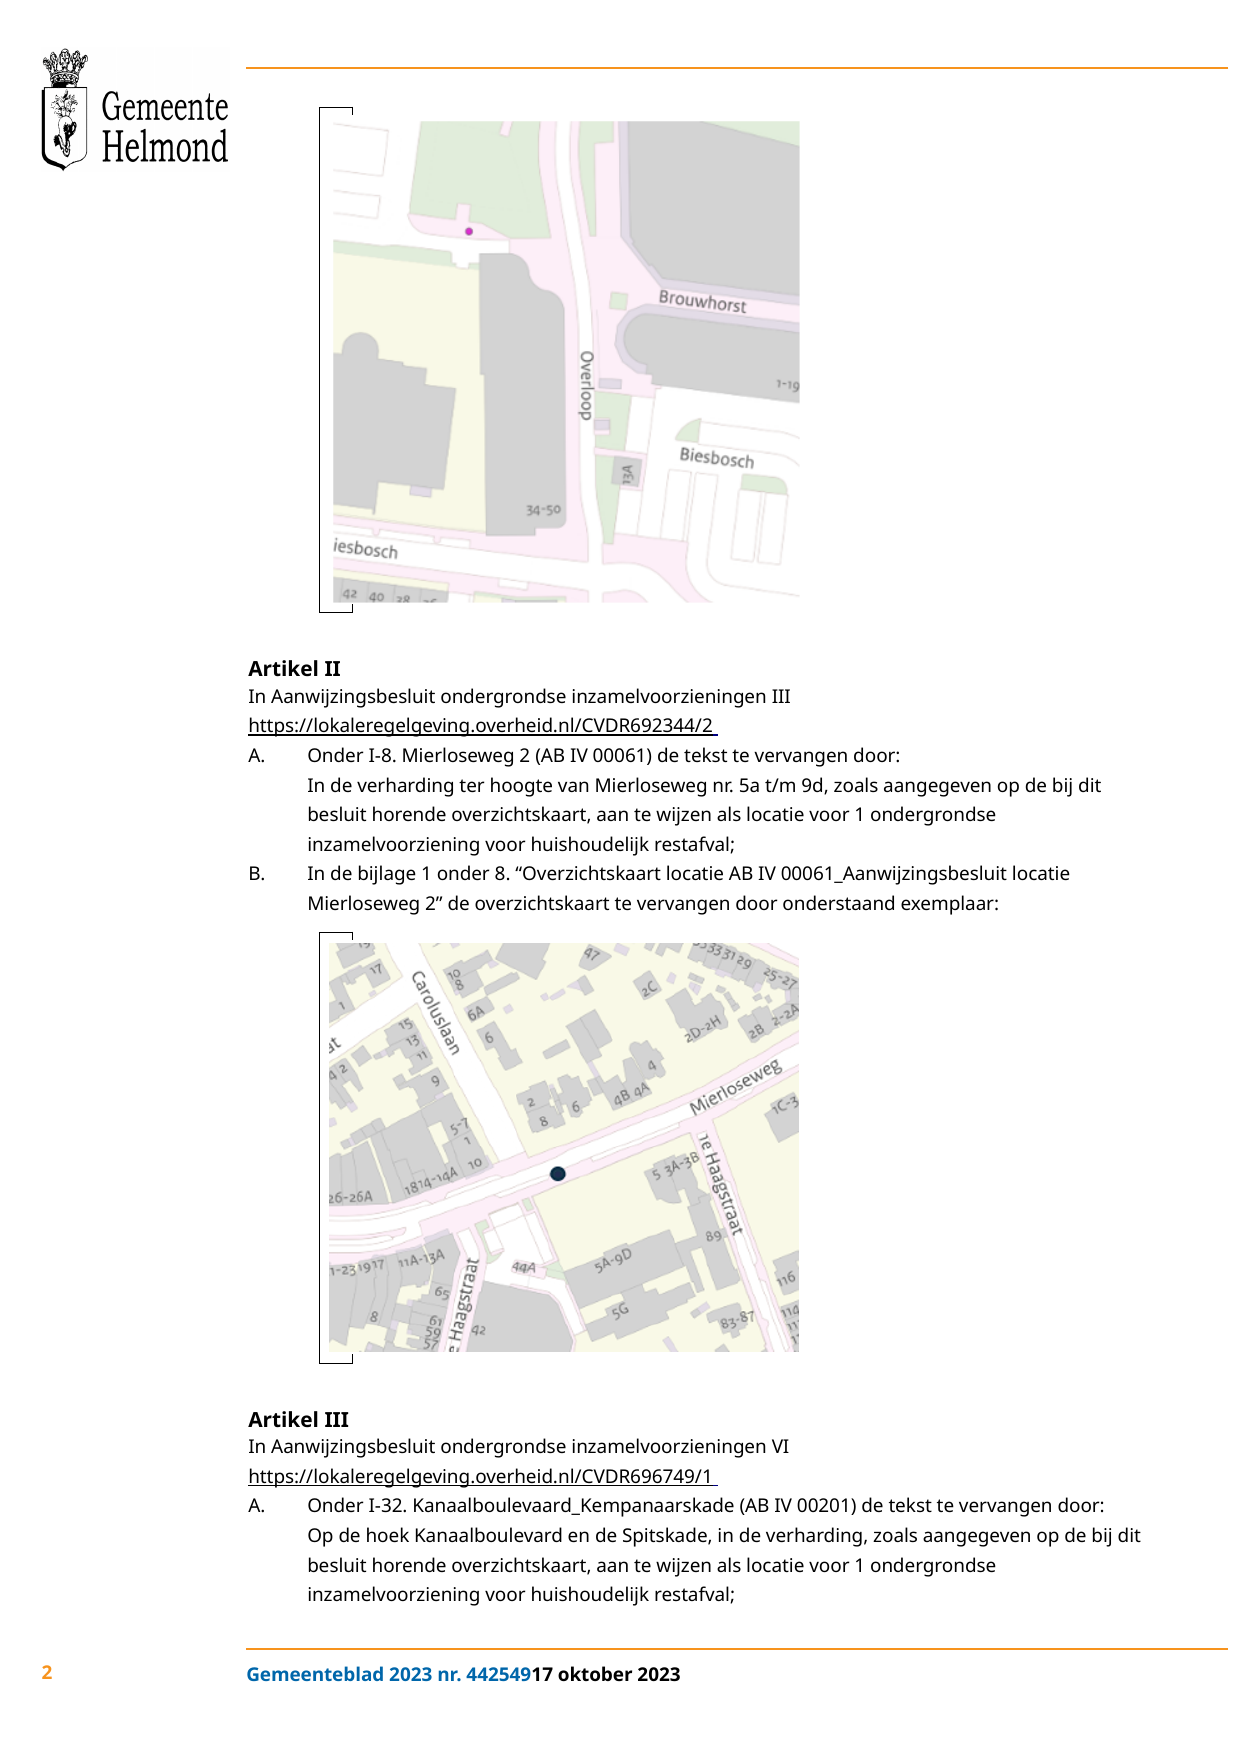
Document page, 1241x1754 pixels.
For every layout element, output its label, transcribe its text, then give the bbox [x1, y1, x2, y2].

picture [41, 47, 231, 172]
list Onder I-8. Mierloseweg 2 (AB IV 00061) de tekst te vervangen door: [248, 742, 1152, 768]
text Artikel III [248, 1405, 1152, 1433]
text In Aanwijzingsbesluit ondergrondse inzamelvoorzieningen III [248, 683, 1152, 709]
picture [327, 940, 801, 1354]
list Op de hoek Kanaalboulevard en de Spitskade, in de verharding, zoals aangegeven op de bij dit besluit horende overzichtskaart, aan te wijzen als locatie voor 1 ondergrondse inzamelvoorziening voor huishoudelijk restafval; [248, 1522, 1152, 1607]
picture [327, 115, 801, 604]
list In de verharding ter hoogte van Mierloseweg nr. 5a t/m 9d, zoals aangegeven op de bij dit besluit horende overzichtskaart, aan te wijzen als locatie voor 1 ondergrondse inzamelvoorziening voor huishoudelijk restafval; [248, 772, 1152, 857]
list In de bijlage 1 onder 8. “Overzichtskaart locatie AB IV 00061_Aanwijzingsbesluit locatie Mierloseweg 2” de overzichtskaart te vervangen door onderstaand exemplaar: [248, 861, 1152, 916]
text In Aanwijzingsbesluit ondergrondse inzamelvoorzieningen VI [248, 1433, 1152, 1459]
text https://lokaleregelgeving.overheid.nl/CVDR696749/1 [248, 1463, 1152, 1489]
list Onder I-32. Kanaalboulevaard_Kempanaarskade (AB IV 00201) de tekst te vervangen door: [248, 1493, 1152, 1518]
text https://lokaleregelgeving.overheid.nl/CVDR692344/2 [248, 713, 1152, 738]
text Artikel II [248, 654, 1152, 683]
